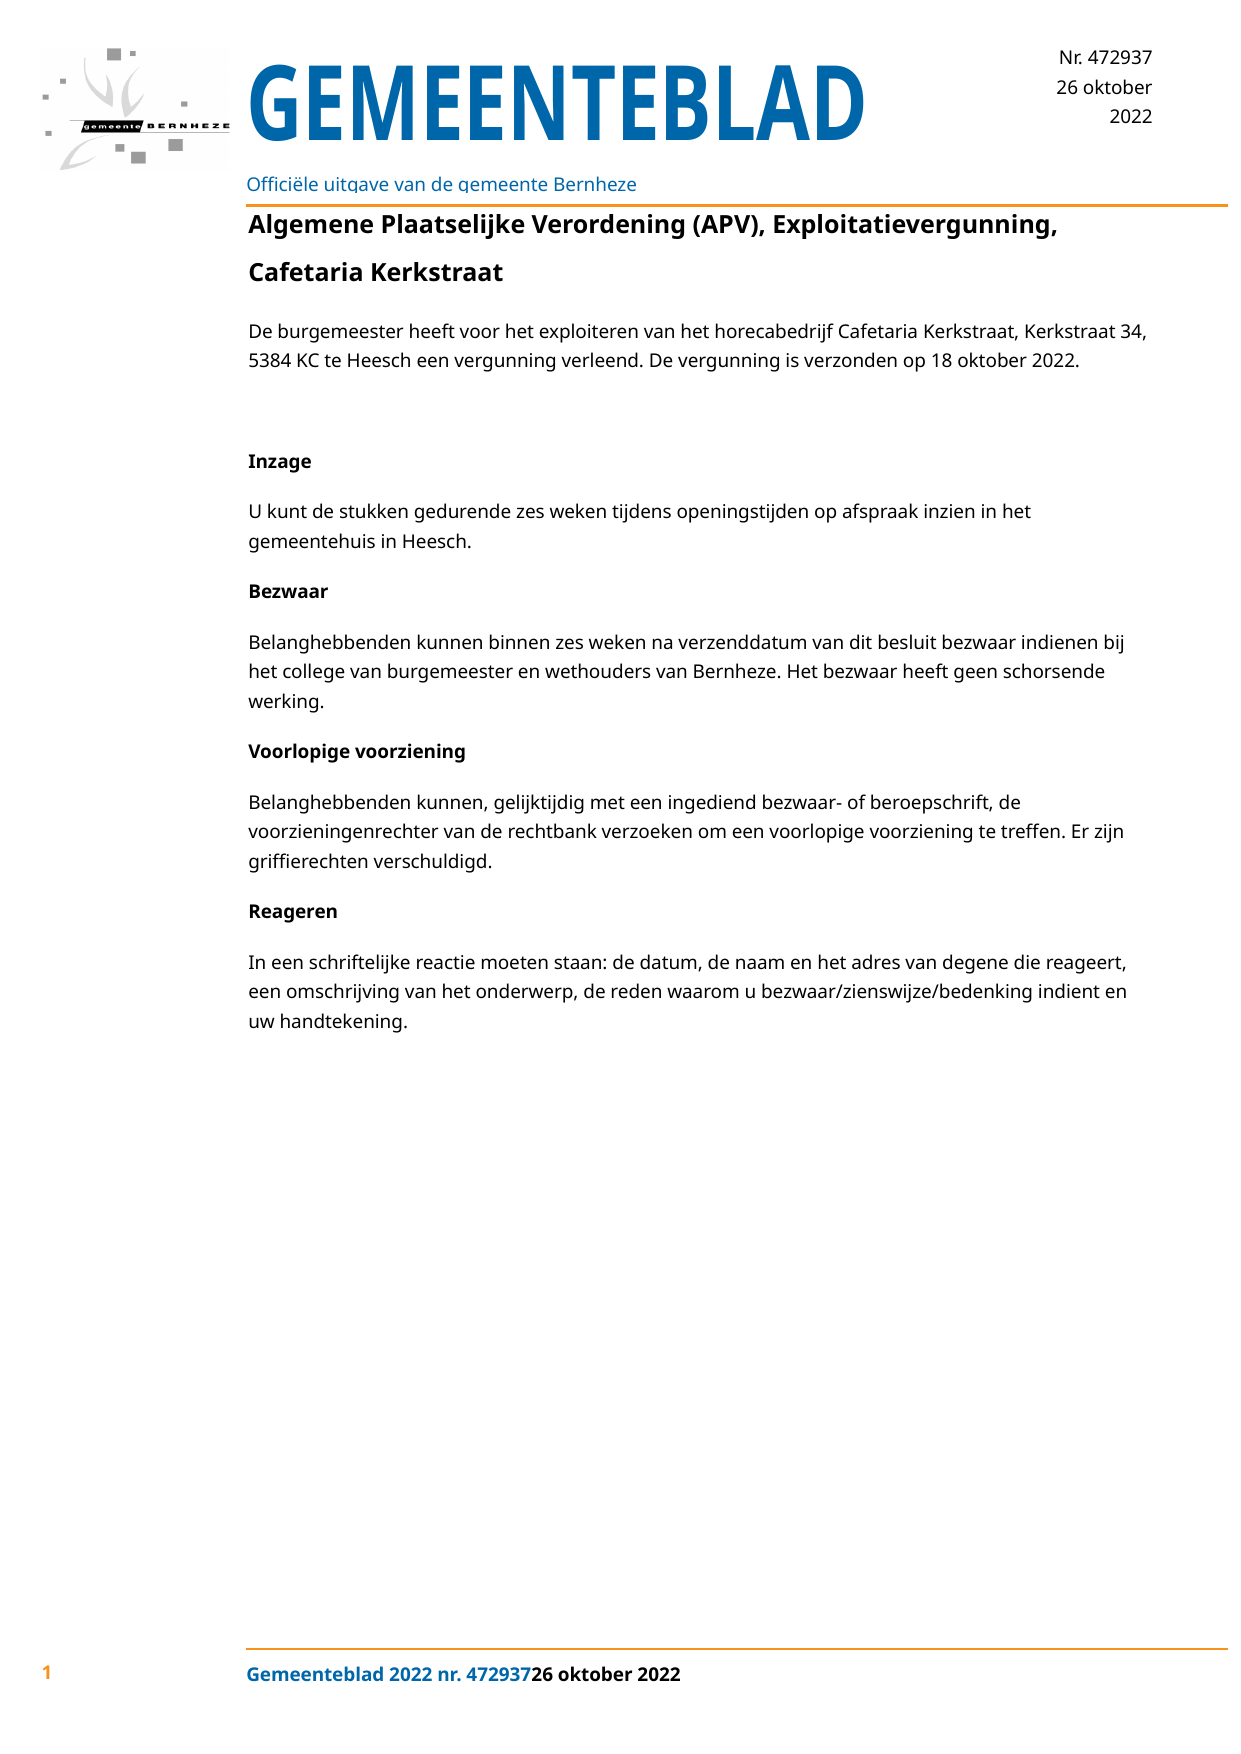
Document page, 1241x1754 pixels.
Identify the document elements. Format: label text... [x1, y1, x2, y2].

text Bezwaar [248, 579, 1152, 604]
text Reageren [248, 899, 1152, 924]
text U kunt de stukken gedurende zes weken tijdens openingstijden op afspraak inzien in het gemeentehuis in Heesch. [248, 499, 1152, 554]
text De burgemeester heeft voor het exploiteren van het horecabedrijf Cafetaria Kerkstraat, Kerkstraat 34, 5384 KC te Heesch een vergunning verleend. De vergunning is verzonden op 18 oktober 2022. [248, 318, 1152, 373]
text Algemene Plaatselijke Verordening (APV), Exploitatievergunning, Cafetaria Kerkstraat [248, 207, 1152, 288]
text Belanghebbenden kunnen binnen zes weken na verzenddatum van dit besluit bezwaar indienen bij het college van burgemeester en wethouders van Bernheze. Het bezwaar heeft geen schorsende werking. [248, 629, 1152, 714]
text In een schriftelijke reactie moeten staan: de datum, de naam en het adres van degene die reageert, een omschrijving van het onderwerp, de reden waarom u bezwaar/zienswijze/bedenking indient en uw handtekening. [248, 949, 1152, 1034]
text Inzage [248, 448, 1152, 474]
text Belanghebbenden kunnen, gelijktijdig met een ingediend bezwaar- of beroepschrift, de voorzieningenrechter van de rechtbank verzoeken om een voorlopige voorziening te treffen. Er zijn griffierechten verschuldigd. [248, 789, 1152, 874]
picture [41, 47, 231, 172]
text Voorlopige voorziening [248, 739, 1152, 764]
